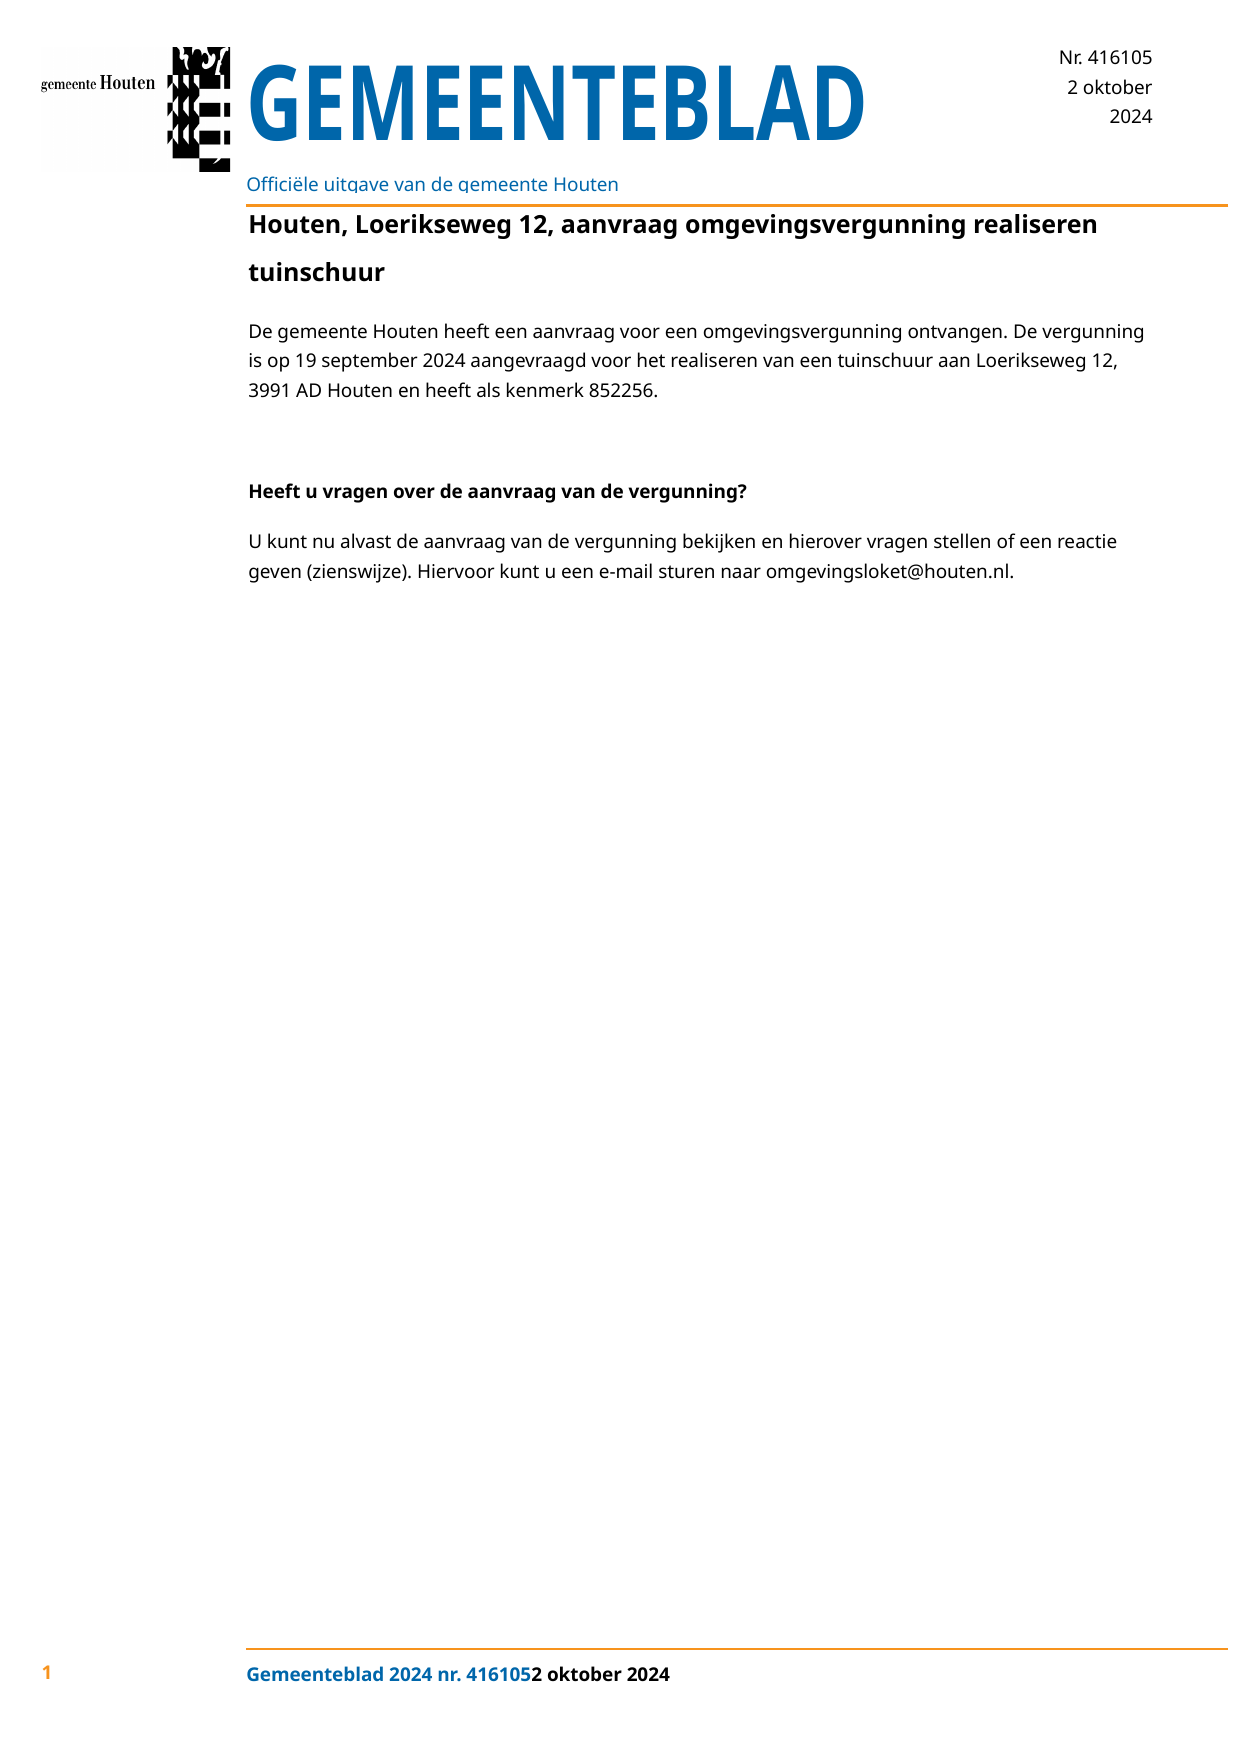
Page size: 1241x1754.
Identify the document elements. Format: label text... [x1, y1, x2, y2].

picture [41, 47, 231, 172]
text Houten, Loerikseweg 12, aanvraag omgevingsvergunning realiseren tuinschuur [248, 207, 1152, 288]
text Heeft u vragen over de aanvraag van de vergunning? [248, 478, 1152, 504]
text U kunt nu alvast de aanvraag van de vergunning bekijken en hierover vragen stellen of een reactie geven (zienswijze). Hiervoor kunt u een e-mail sturen naar omgevingsloket@houten.nl. [248, 528, 1152, 584]
text De gemeente Houten heeft een aanvraag voor een omgevingsvergunning ontvangen. De vergunning is op 19 september 2024 aangevraagd voor het realiseren van een tuinschuur aan Loerikseweg 12, 3991 AD Houten en heeft als kenmerk 852256. [248, 318, 1152, 403]
